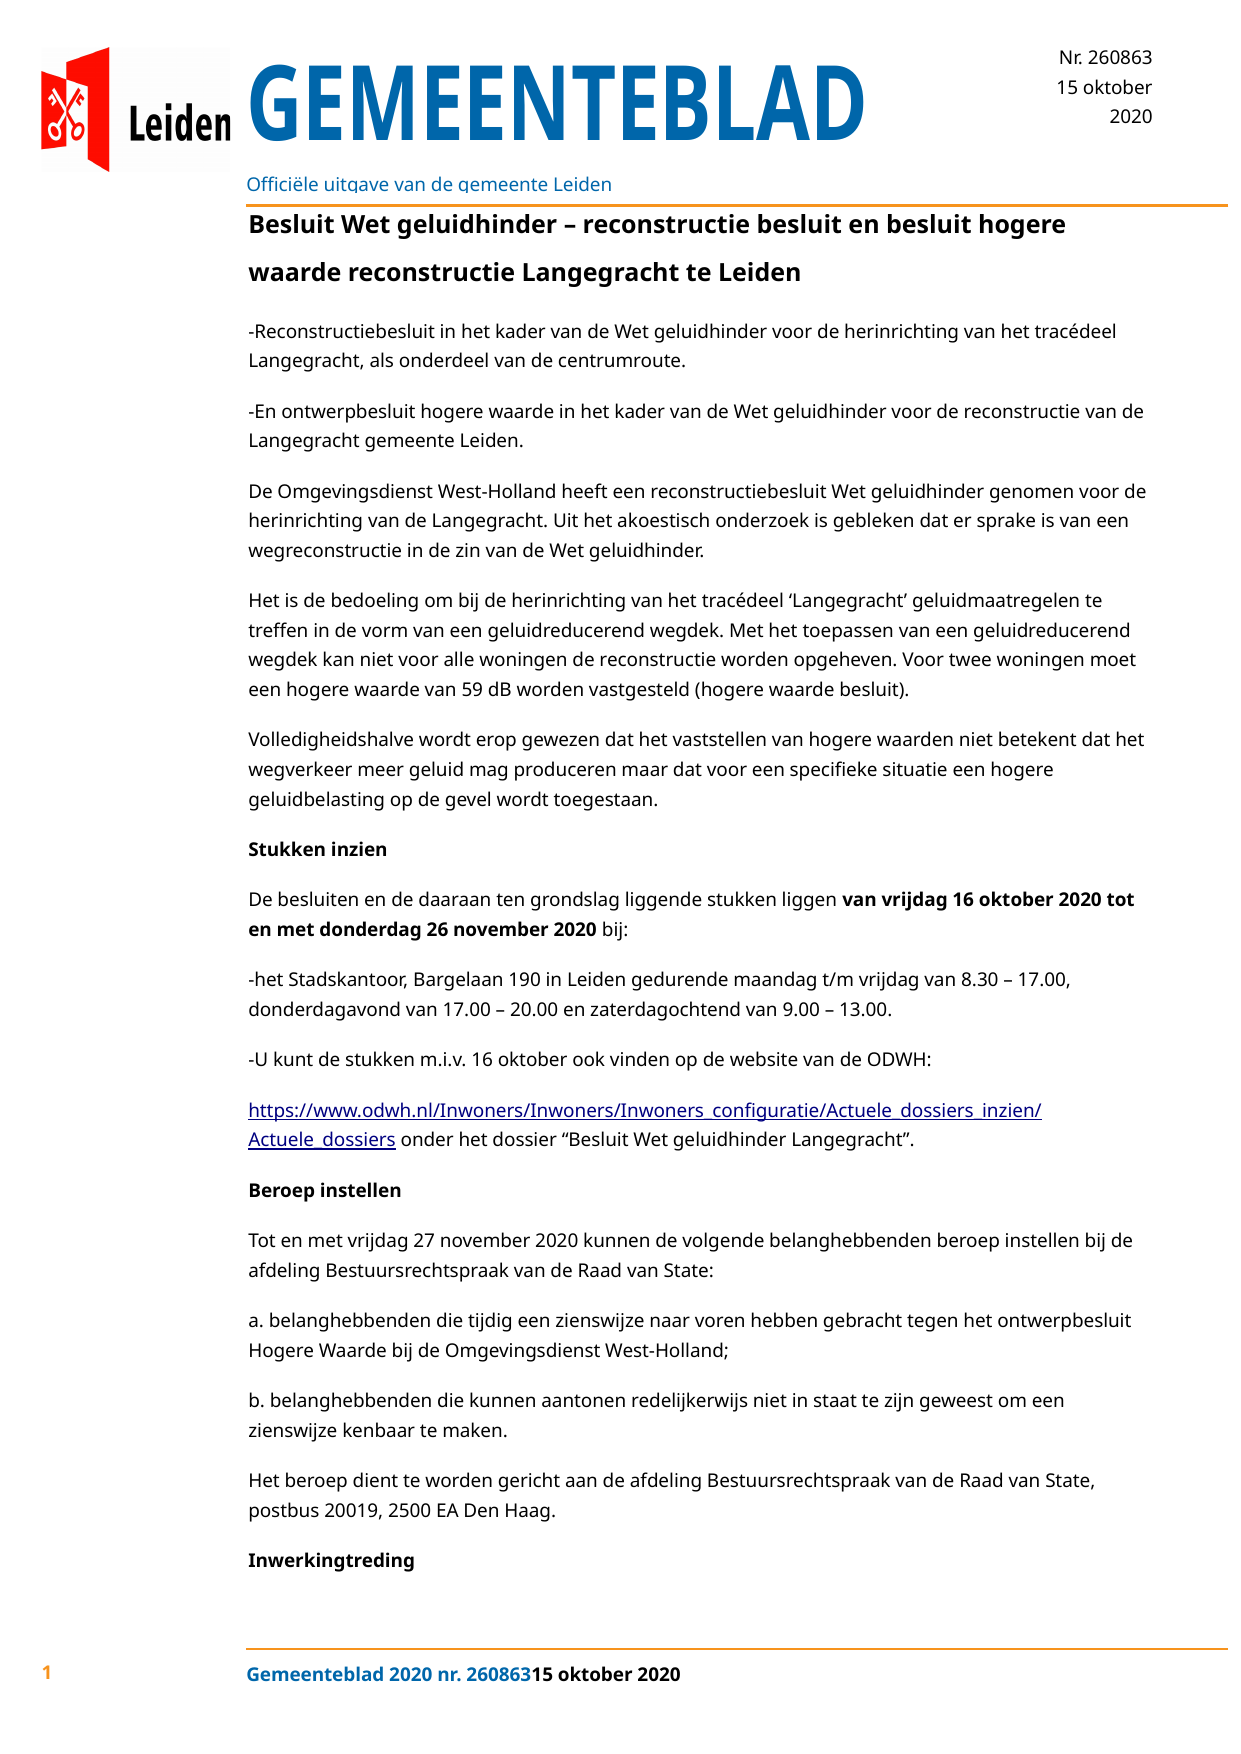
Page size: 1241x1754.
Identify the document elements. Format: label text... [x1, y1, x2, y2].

text Tot en met vrijdag 27 november 2020 kunnen de volgende belanghebbenden beroep instellen bij de afdeling Bestuursrechtspraak van de Raad van State: [248, 1227, 1152, 1283]
text Besluit Wet geluidhinder – reconstructie besluit en besluit hogere waarde reconstructie Langegracht te Leiden [248, 207, 1152, 288]
text Inwerkingtreding [248, 1547, 1152, 1573]
text https://www.odwh.nl/Inwoners/Inwoners/Inwoners_configuratie/Actuele_dossiers_inzien/Actuele_dossiers onder het dossier “Besluit Wet geluidhinder Langegracht”. [248, 1097, 1152, 1152]
text -En ontwerpbesluit hogere waarde in het kader van de Wet geluidhinder voor de reconstructie van de Langegracht gemeente Leiden. [248, 398, 1152, 453]
picture [41, 47, 231, 172]
text -het Stadskantoor, Bargelaan 190 in Leiden gedurende maandag t/m vrijdag van 8.30 – 17.00, donderdagavond van 17.00 – 20.00 en zaterdagochtend van 9.00 – 13.00. [248, 967, 1152, 1022]
text Volledigheidshalve wordt erop gewezen dat het vaststellen van hogere waarden niet betekent dat het wegverkeer meer geluid mag produceren maar dat voor een specifieke situatie een hogere geluidbelasting op de gevel wordt toegestaan. [248, 727, 1152, 812]
text -U kunt de stukken m.i.v. 16 oktober ook vinden op de website van de ODWH: [248, 1047, 1152, 1072]
text Stukken inzien [248, 836, 1152, 862]
text Het beroep dient te worden gericht aan de afdeling Bestuursrechtspraak van de Raad van State, postbus 20019, 2500 EA Den Haag. [248, 1467, 1152, 1523]
text De Omgevingsdienst West-Holland heeft een reconstructiebesluit Wet geluidhinder genomen voor de herinrichting van de Langegracht. Uit het akoestisch onderzoek is gebleken dat er sprake is van een wegreconstructie in de zin van de Wet geluidhinder. [248, 478, 1152, 563]
text a. belanghebbenden die tijdig een zienswijze naar voren hebben gebracht tegen het ontwerpbesluit Hogere Waarde bij de Omgevingsdienst West-Holland; [248, 1307, 1152, 1363]
text De besluiten en de daaraan ten grondslag liggende stukken liggen van vrijdag 16 oktober 2020 tot en met donderdag 26 november 2020 bij: [248, 887, 1152, 942]
text b. belanghebbenden die kunnen aantonen redelijkerwijs niet in staat te zijn geweest om een zienswijze kenbaar te maken. [248, 1387, 1152, 1443]
text Beroep instellen [248, 1177, 1152, 1203]
text Het is de bedoeling om bij de herinrichting van het tracédeel ‘Langegracht’ geluidmaatregelen te treffen in de vorm van een geluidreducerend wegdek. Met het toepassen van een geluidreducerend wegdek kan niet voor alle woningen de reconstructie worden opgeheven. Voor twee woningen moet een hogere waarde van 59 dB worden vastgesteld (hogere waarde besluit). [248, 587, 1152, 702]
text -Reconstructiebesluit in het kader van de Wet geluidhinder voor de herinrichting van het tracédeel Langegracht, als onderdeel van de centrumroute. [248, 318, 1152, 373]
